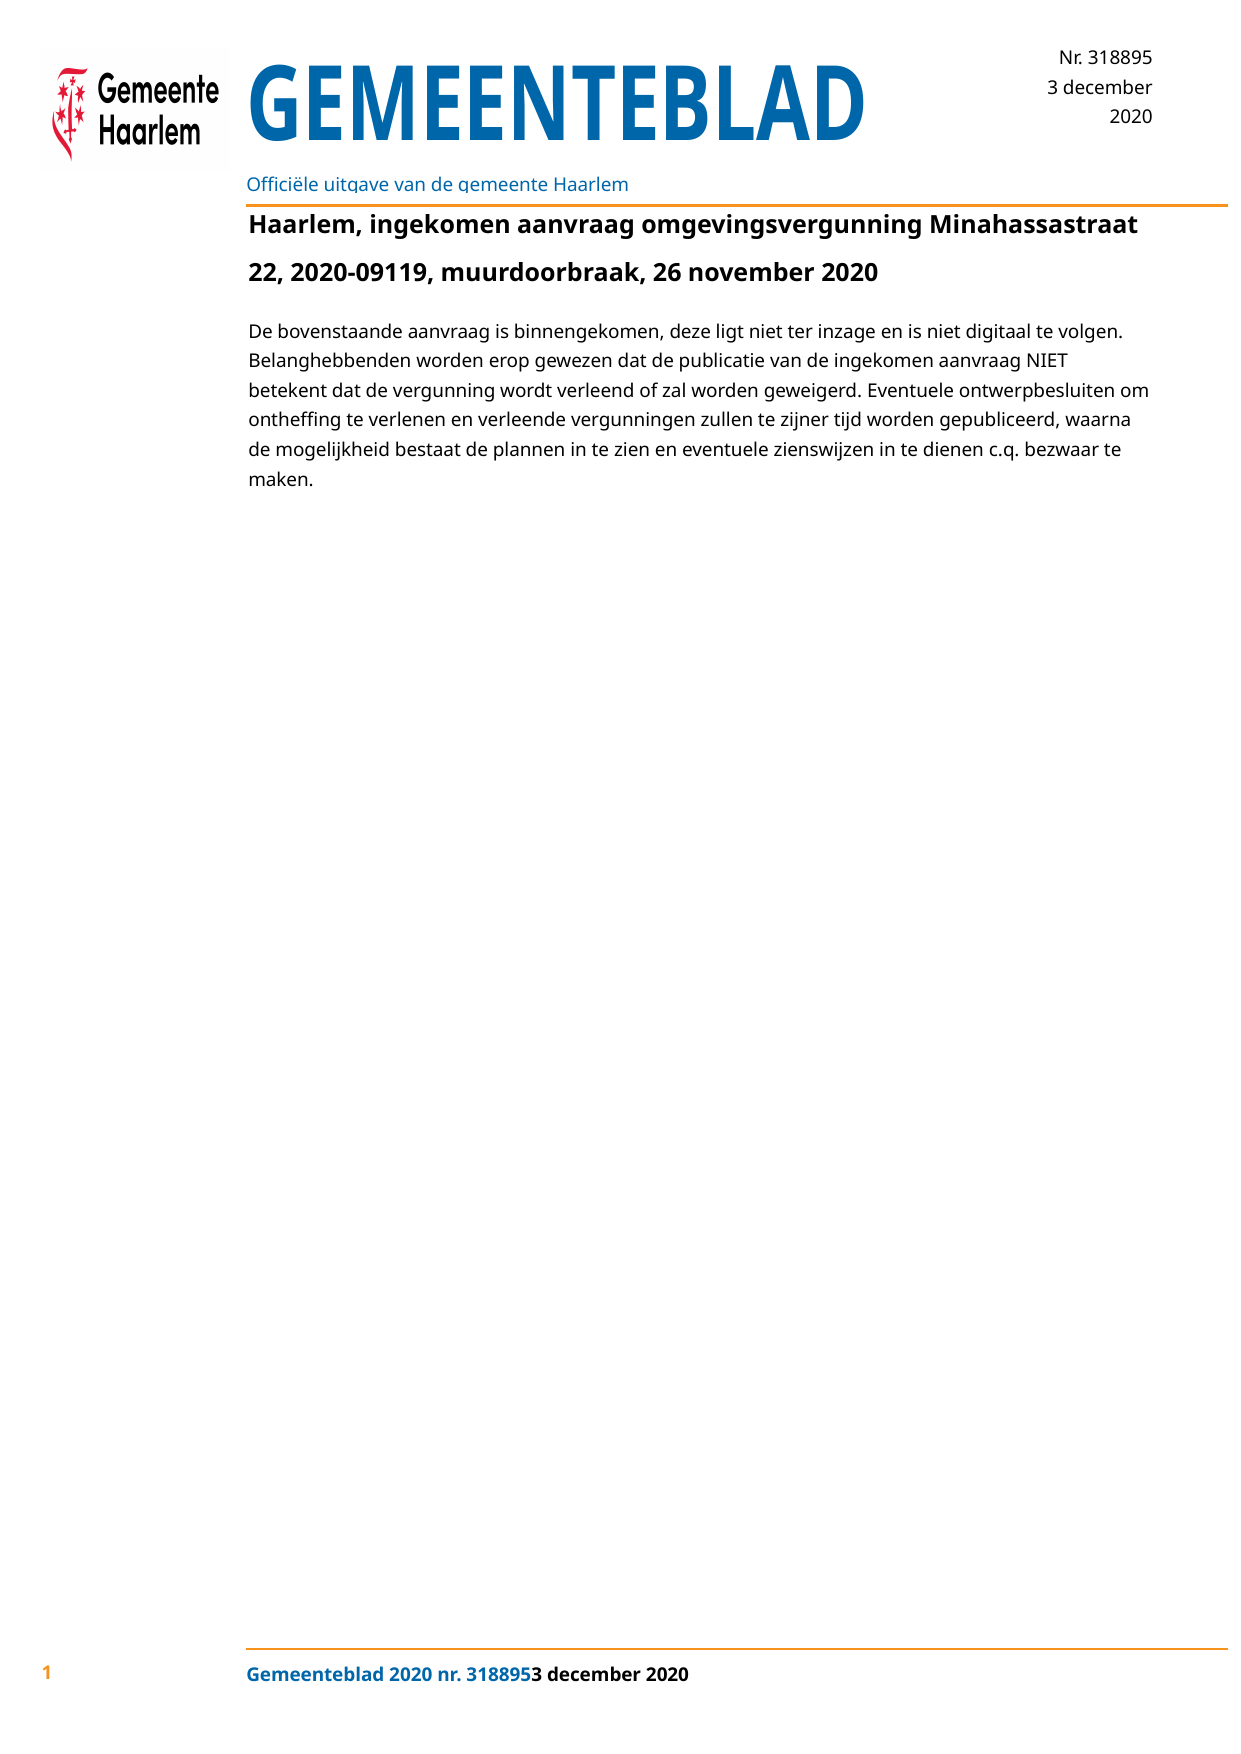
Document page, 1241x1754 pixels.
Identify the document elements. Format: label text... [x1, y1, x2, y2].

picture [41, 47, 231, 172]
text De bovenstaande aanvraag is binnengekomen, deze ligt niet ter inzage en is niet digitaal te volgen. Belanghebbenden worden erop gewezen dat de publicatie van de ingekomen aanvraag NIET betekent dat de vergunning wordt verleend of zal worden geweigerd. Eventuele ontwerpbesluiten om ontheffing te verlenen en verleende vergunningen zullen te zijner tijd worden gepubliceerd, waarna de mogelijkheid bestaat de plannen in te zien en eventuele zienswijzen in te dienen c.q. bezwaar te maken. [248, 318, 1152, 492]
text Haarlem, ingekomen aanvraag omgevingsvergunning Minahassastraat 22, 2020-09119, muurdoorbraak, 26 november 2020 [248, 207, 1152, 288]
